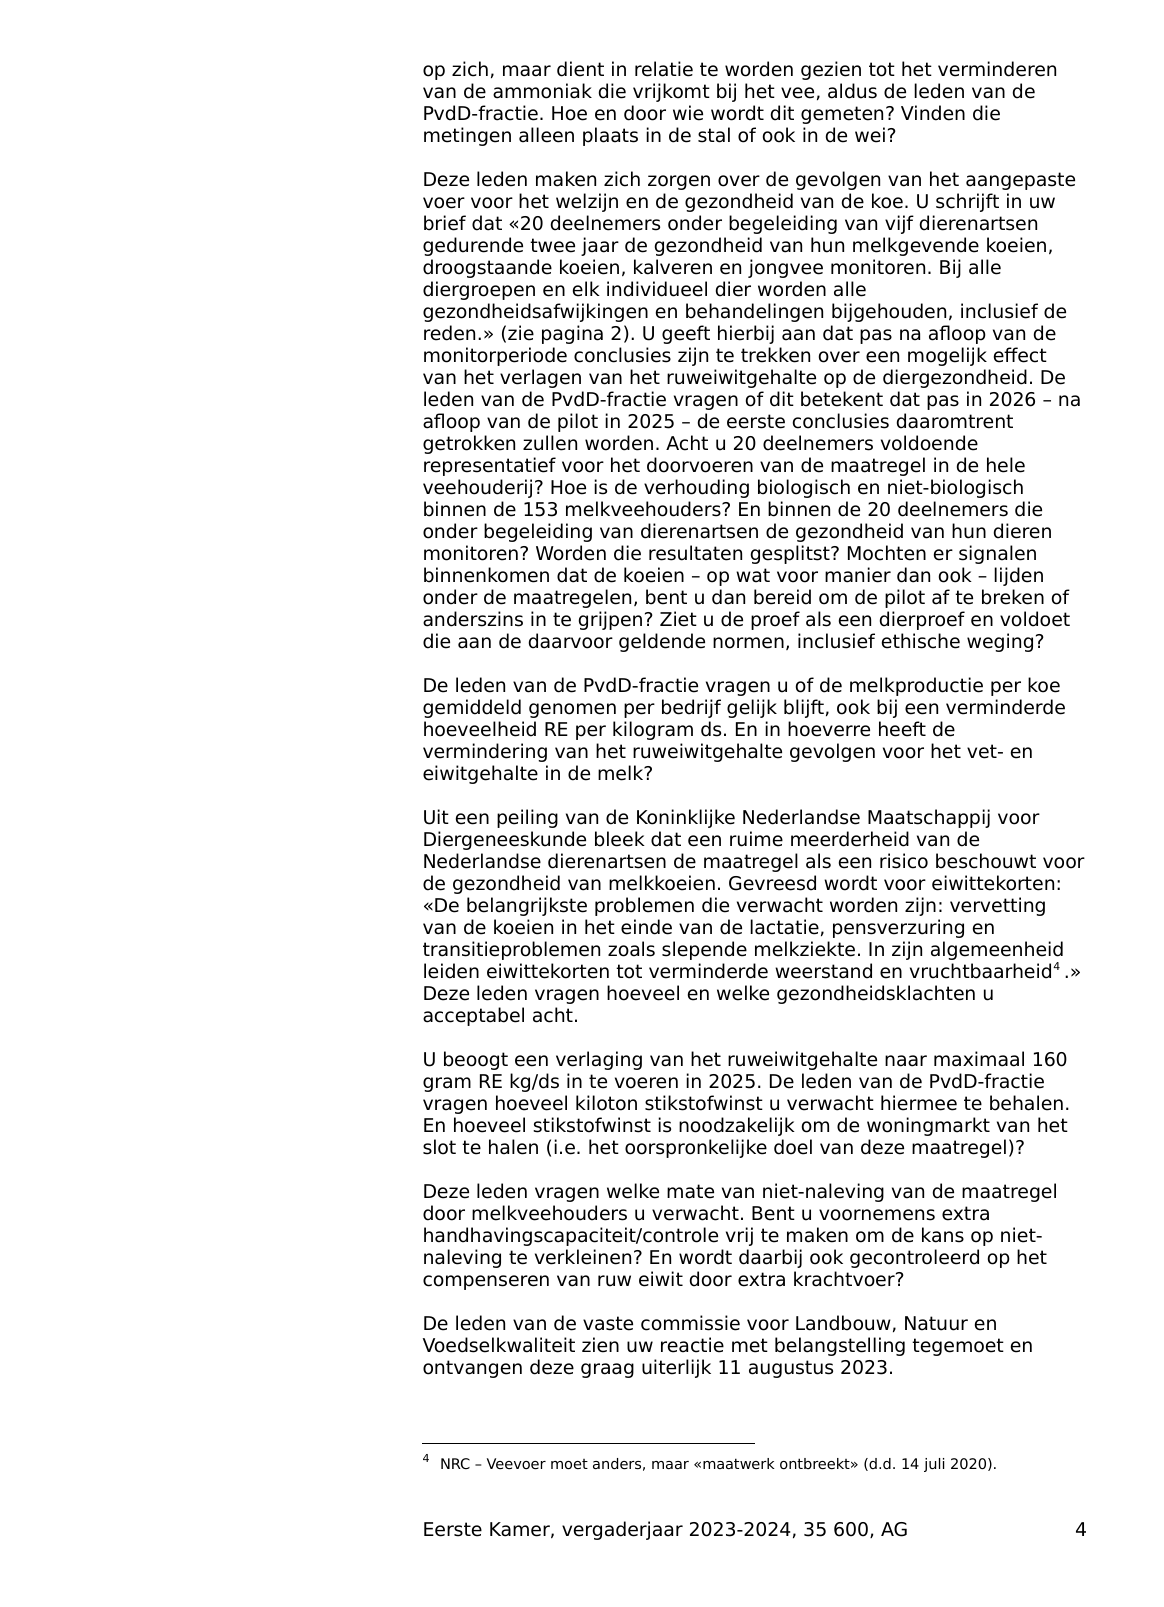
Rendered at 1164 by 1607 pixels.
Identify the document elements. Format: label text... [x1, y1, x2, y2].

text Deze leden vragen welke mate van niet-naleving van de maatregel door melkveehouders u verwacht. Bent u voornemens extra handhavingscapaciteit/controle vrij te maken om de kans op niet-naleving te verkleinen? En wordt daarbij ook gecontroleerd op het compenseren van ruw eiwit door extra krachtvoer? [422, 1181, 1087, 1291]
text Uit een peiling van de Koninklijke Nederlandse Maatschappij voor Diergeneeskunde bleek dat een ruime meerderheid van de Nederlandse dierenartsen de maatregel als een risico beschouwt voor de gezondheid van melkkoeien. Gevreesd wordt voor eiwittekorten: «De belangrijkste problemen die verwacht worden zijn: vervetting van de koeien in het einde van de lactatie, pensverzuring en transitieproblemen zoals slepende melkziekte. In zijn algemeenheid leiden eiwittekorten tot verminderde weerstand en vruchtbaarheid.» Deze leden vragen hoeveel en welke gezondheidsklachten u acceptabel acht. [422, 807, 1087, 1027]
text NRC – Veevoer moet anders, maar «maatwerk ontbreekt» (d.d. 14 juli 2020). [422, 1452, 1087, 1474]
text U beoogt een verlaging van het ruweiwitgehalte naar maximaal 160 gram RE kg/ds in te voeren in 2025. De leden van de PvdD-fractie vragen hoeveel kiloton stikstofwinst u verwacht hiermee te behalen. En hoeveel stikstofwinst is noodzakelijk om de woningmarkt van het slot te halen (i.e. het oorspronkelijke doel van deze maatregel)? [422, 1049, 1087, 1159]
text De leden van de PvdD-fractie vragen u of de melkproductie per koe gemiddeld genomen per bedrijf gelijk blijft, ook bij een verminderde hoeveelheid RE per kilogram ds. En in hoeverre heeft de vermindering van het ruweiwitgehalte gevolgen voor het vet- en eiwitgehalte in de melk? [422, 675, 1087, 785]
text op zich, maar dient in relatie te worden gezien tot het verminderen van de ammoniak die vrijkomt bij het vee, aldus de leden van de PvdD-fractie. Hoe en door wie wordt dit gemeten? Vinden die metingen alleen plaats in de stal of ook in de wei? [422, 59, 1087, 147]
text De leden van de vaste commissie voor Landbouw, Natuur en Voedselkwaliteit zien uw reactie met belangstelling tegemoet en ontvangen deze graag uiterlijk 11 augustus 2023. [422, 1313, 1087, 1379]
text Deze leden maken zich zorgen over de gevolgen van het aangepaste voer voor het welzijn en de gezondheid van de koe. U schrijft in uw brief dat «20 deelnemers onder begeleiding van vijf dierenartsen gedurende twee jaar de gezondheid van hun melkgevende koeien, droogstaande koeien, kalveren en jongvee monitoren. Bij alle diergroepen en elk individueel dier worden alle gezondheidsafwijkingen en behandelingen bijgehouden, inclusief de reden.» (zie pagina 2). U geeft hierbij aan dat pas na afloop van de monitorperiode conclusies zijn te trekken over een mogelijk effect van het verlagen van het ruweiwitgehalte op de diergezondheid. De leden van de PvdD-fractie vragen of dit betekent dat pas in 2026 – na afloop van de pilot in 2025 – de eerste conclusies daaromtrent getrokken zullen worden. Acht u 20 deelnemers voldoende representatief voor het doorvoeren van de maatregel in de hele veehouderij? Hoe is de verhouding biologisch en niet-biologisch binnen de 153 melkveehouders? En binnen de 20 deelnemers die onder begeleiding van dierenartsen de gezondheid van hun dieren monitoren? Worden die resultaten gesplitst? Mochten er signalen binnenkomen dat de koeien – op wat voor manier dan ook – lijden onder de maatregelen, bent u dan bereid om de pilot af te breken of anderszins in te grijpen? Ziet u de proef als een dierproef en voldoet die aan de daarvoor geldende normen, inclusief ethische weging? [422, 169, 1087, 653]
